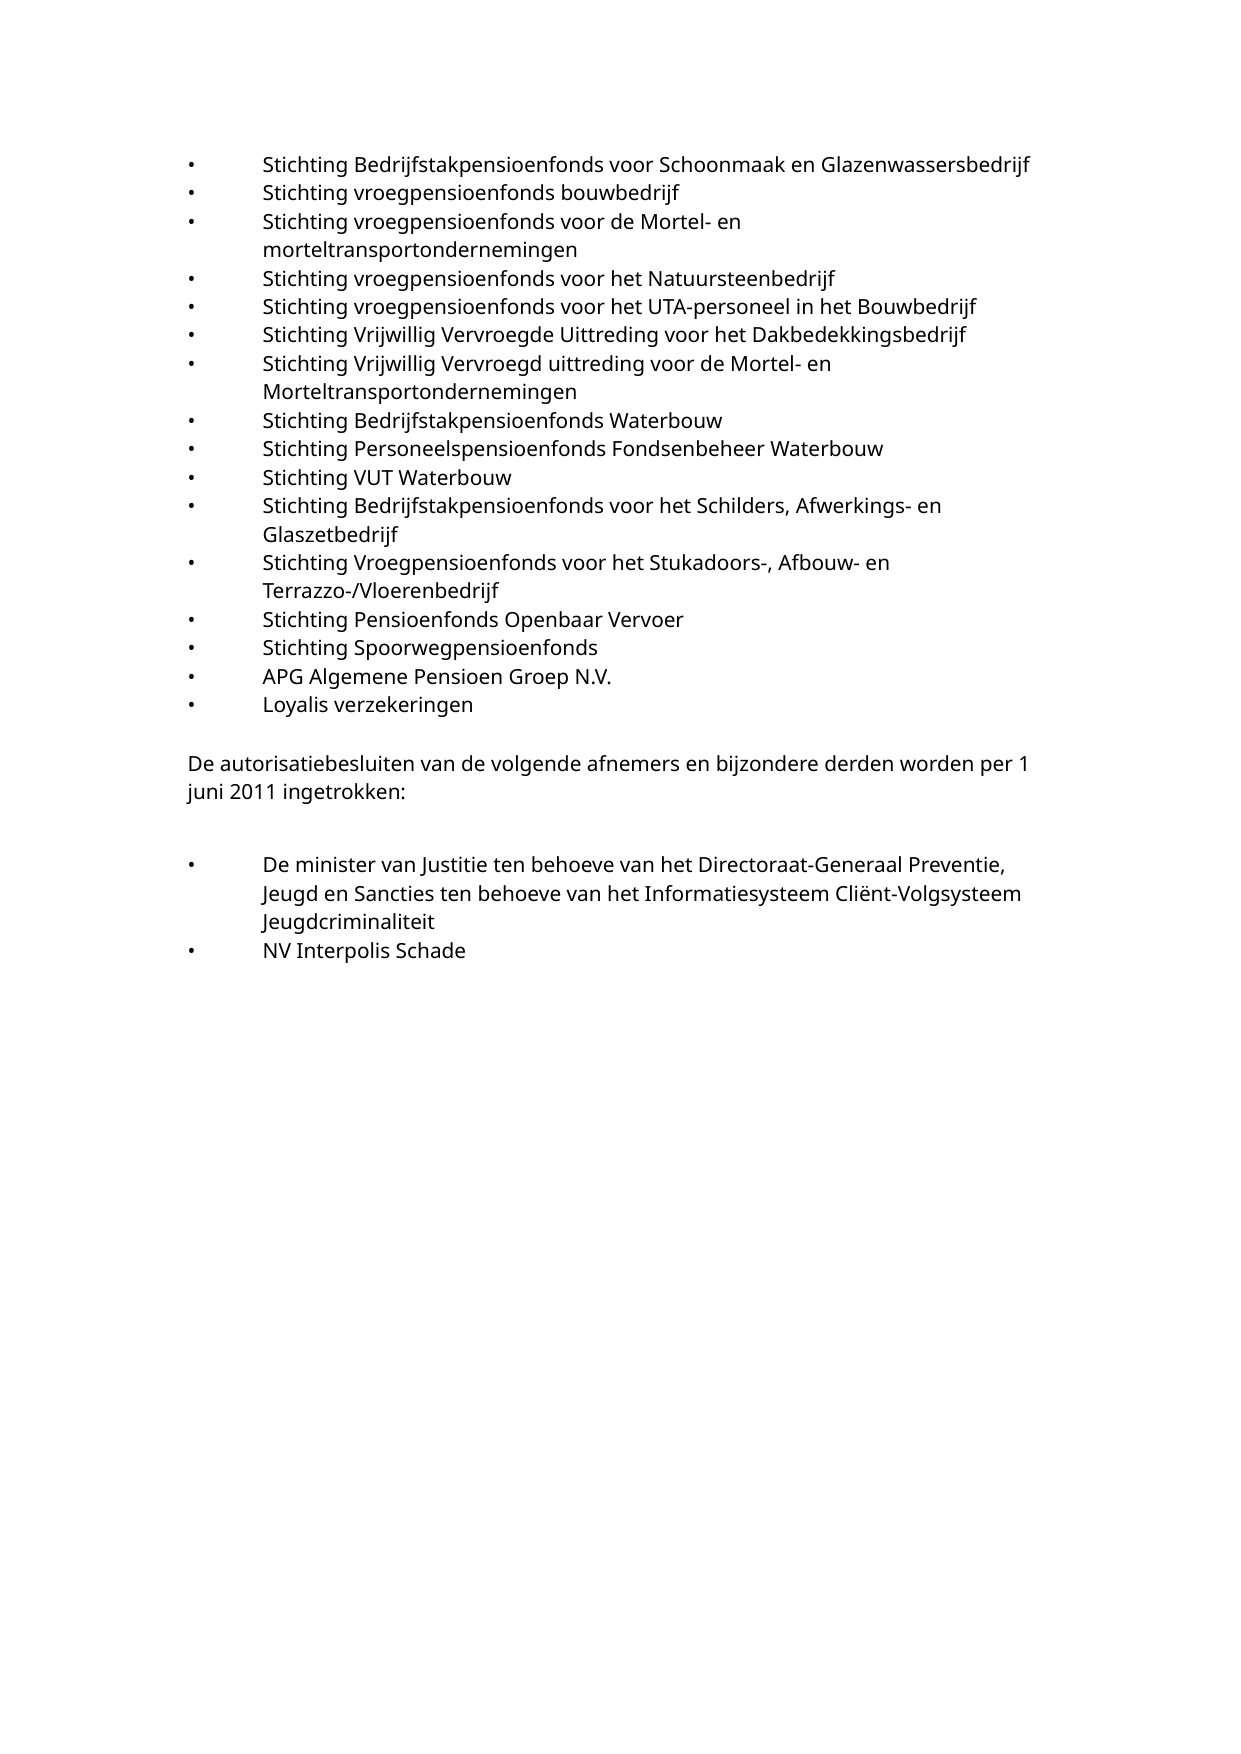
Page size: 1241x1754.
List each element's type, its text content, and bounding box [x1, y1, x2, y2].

text De autorisatiebesluiten van de volgende afnemers en bijzondere derden worden per 1 juni 2011 ingetrokken: [187, 749, 1053, 806]
list Stichting Bedrijfstakpensioenfonds voor Schoonmaak en Glazenwassersbedrijf [187, 150, 1053, 178]
list APG Algemene Pensioen Groep N.V. [187, 662, 1053, 690]
list De minister van Justitie ten behoeve van het Directoraat-Generaal Preventie, Jeugd en Sancties ten behoeve van het Informatiesysteem Cliënt-Volgsysteem Jeugdcriminaliteit [187, 851, 1053, 936]
list Stichting vroegpensioenfonds voor het UTA-personeel in het Bouwbedrijf [187, 292, 1053, 321]
list Stichting Vrijwillig Vervroegde Uittreding voor het Dakbedekkingsbedrijf [187, 321, 1053, 349]
list Stichting vroegpensioenfonds bouwbedrijf [187, 178, 1053, 207]
list NV Interpolis Schade [187, 936, 1053, 964]
list Stichting Bedrijfstakpensioenfonds Waterbouw [187, 406, 1053, 434]
list Stichting vroegpensioenfonds voor het Natuursteenbedrijf [187, 264, 1053, 292]
list Stichting Spoorwegpensioenfonds [187, 633, 1053, 662]
list Stichting Pensioenfonds Openbaar Vervoer [187, 605, 1053, 633]
list Stichting VUT Waterbouw [187, 463, 1053, 491]
list Stichting Vroegpensioenfonds voor het Stukadoors-, Afbouw- en Terrazzo-/Vloerenbedrijf [187, 548, 1053, 605]
list Stichting Bedrijfstakpensioenfonds voor het Schilders, Afwerkings- en Glaszetbedrijf [187, 491, 1053, 548]
list Stichting Personeelspensioenfonds Fondsenbeheer Waterbouw [187, 434, 1053, 463]
list Stichting vroegpensioenfonds voor de Mortel- en morteltransportondernemingen [187, 207, 1053, 264]
list Loyalis verzekeringen [187, 690, 1053, 719]
list Stichting Vrijwillig Vervroegd uittreding voor de Mortel- en Morteltransportondernemingen [187, 349, 1053, 406]
